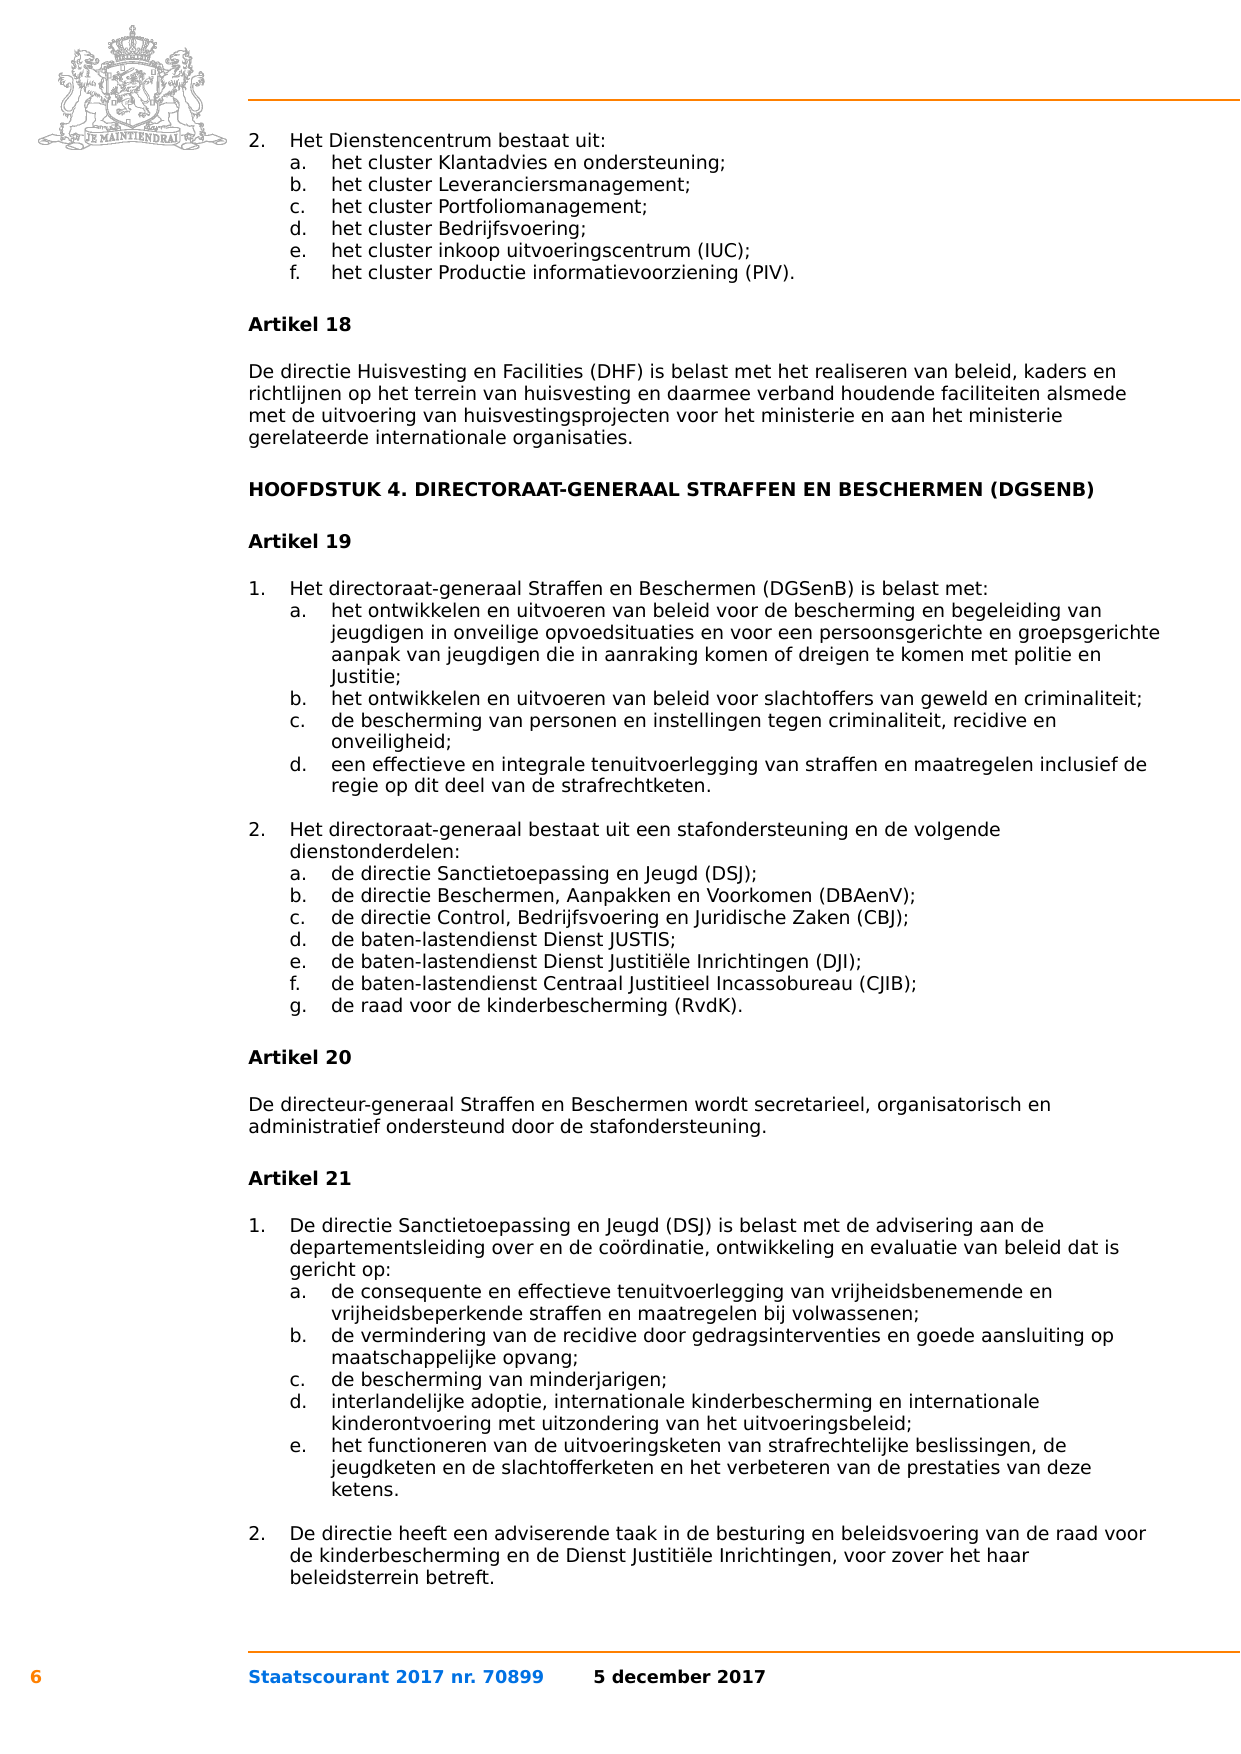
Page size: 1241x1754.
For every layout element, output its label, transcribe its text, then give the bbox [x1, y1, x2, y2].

text d. de baten-lastendienst Dienst JUSTIS; [289, 929, 1163, 951]
text c. het cluster Portfoliomanagement; [289, 196, 1163, 218]
text e. het cluster inkoop uitvoeringscentrum (IUC); [289, 240, 1163, 262]
subtitle Artikel 18 [248, 314, 1163, 336]
text a. de consequente en effectieve tenuitvoerlegging van vrijheidsbenemende en vrijheidsbeperkende straffen en maatregelen bij volwassenen; [289, 1281, 1163, 1325]
text g. de raad voor de kinderbescherming (RvdK). [289, 995, 1163, 1017]
text d. een effectieve en integrale tenuitvoerlegging van straffen en maatregelen inclusief de regie op dit deel van de strafrechtketen. [289, 753, 1163, 797]
text b. het ontwikkelen en uitvoeren van beleid voor slachtoffers van geweld en criminaliteit; [289, 687, 1163, 709]
text a. het ontwikkelen en uitvoeren van beleid voor de bescherming en begeleiding van jeugdigen in onveilige opvoedsituaties en voor een persoonsgerichte en groepsgerichte aanpak van jeugdigen die in aanraking komen of dreigen te komen met politie en Justitie; [289, 599, 1163, 687]
subtitle Artikel 19 [248, 531, 1163, 553]
picture [38, 25, 227, 150]
text 1. De directie Sanctietoepassing en Jeugd (DSJ) is belast met de advisering aan de departementsleiding over en de coördinatie, ontwikkeling en evaluatie van beleid dat is gericht op: [248, 1215, 1163, 1281]
text a. de directie Sanctietoepassing en Jeugd (DSJ); [289, 863, 1163, 885]
subtitle Artikel 20 [248, 1047, 1163, 1069]
text De directeur-generaal Straffen en Beschermen wordt secretarieel, organisatorisch en administratief ondersteund door de stafondersteuning. [248, 1094, 1163, 1138]
text 2. Het directoraat-generaal bestaat uit een stafondersteuning en de volgende dienstonderdelen: [248, 819, 1163, 863]
text e. het functioneren van de uitvoeringsketen van strafrechtelijke beslissingen, de jeugdketen en de slachtofferketen en het verbeteren van de prestaties van deze ketens. [289, 1435, 1163, 1501]
text c. de directie Control, Bedrijfsvoering en Juridische Zaken (CBJ); [289, 907, 1163, 929]
text b. de directie Beschermen, Aanpakken en Voorkomen (DBAenV); [289, 885, 1163, 907]
text a. het cluster Klantadvies en ondersteuning; [289, 152, 1163, 174]
text 1. Het directoraat-generaal Straffen en Beschermen (DGSenB) is belast met: [248, 578, 1163, 599]
text f. het cluster Productie informatievoorziening (PIV). [289, 262, 1163, 284]
text c. de bescherming van personen en instellingen tegen criminaliteit, recidive en onveiligheid; [289, 709, 1163, 753]
text 2. De directie heeft een adviserende taak in de besturing en beleidsvoering van de raad voor de kinderbescherming en de Dienst Justitiële Inrichtingen, voor zover het haar beleidsterrein betreft. [248, 1523, 1163, 1588]
text b. de vermindering van de recidive door gedragsinterventies en goede aansluiting op maatschappelijke opvang; [289, 1325, 1163, 1369]
subtitle HOOFDSTUK 4. DIRECTORAAT-GENERAAL STRAFFEN EN BESCHERMEN (DGSENB) [248, 479, 1163, 501]
text d. interlandelijke adoptie, internationale kinderbescherming en internationale kinderontvoering met uitzondering van het uitvoeringsbeleid; [289, 1391, 1163, 1435]
text De directie Huisvesting en Facilities (DHF) is belast met het realiseren van beleid, kaders en richtlijnen op het terrein van huisvesting en daarmee verband houdende faciliteiten alsmede met de uitvoering van huisvestingsprojecten voor het ministerie en aan het ministerie gerelateerde internationale organisaties. [248, 361, 1163, 449]
text d. het cluster Bedrijfsvoering; [289, 218, 1163, 240]
subtitle Artikel 21 [248, 1168, 1163, 1190]
text c. de bescherming van minderjarigen; [289, 1369, 1163, 1391]
text f. de baten-lastendienst Centraal Justitieel Incassobureau (CJIB); [289, 973, 1163, 995]
text b. het cluster Leveranciersmanagement; [289, 174, 1163, 196]
text e. de baten-lastendienst Dienst Justitiële Inrichtingen (DJI); [289, 951, 1163, 973]
text 2. Het Dienstencentrum bestaat uit: [248, 130, 1163, 152]
